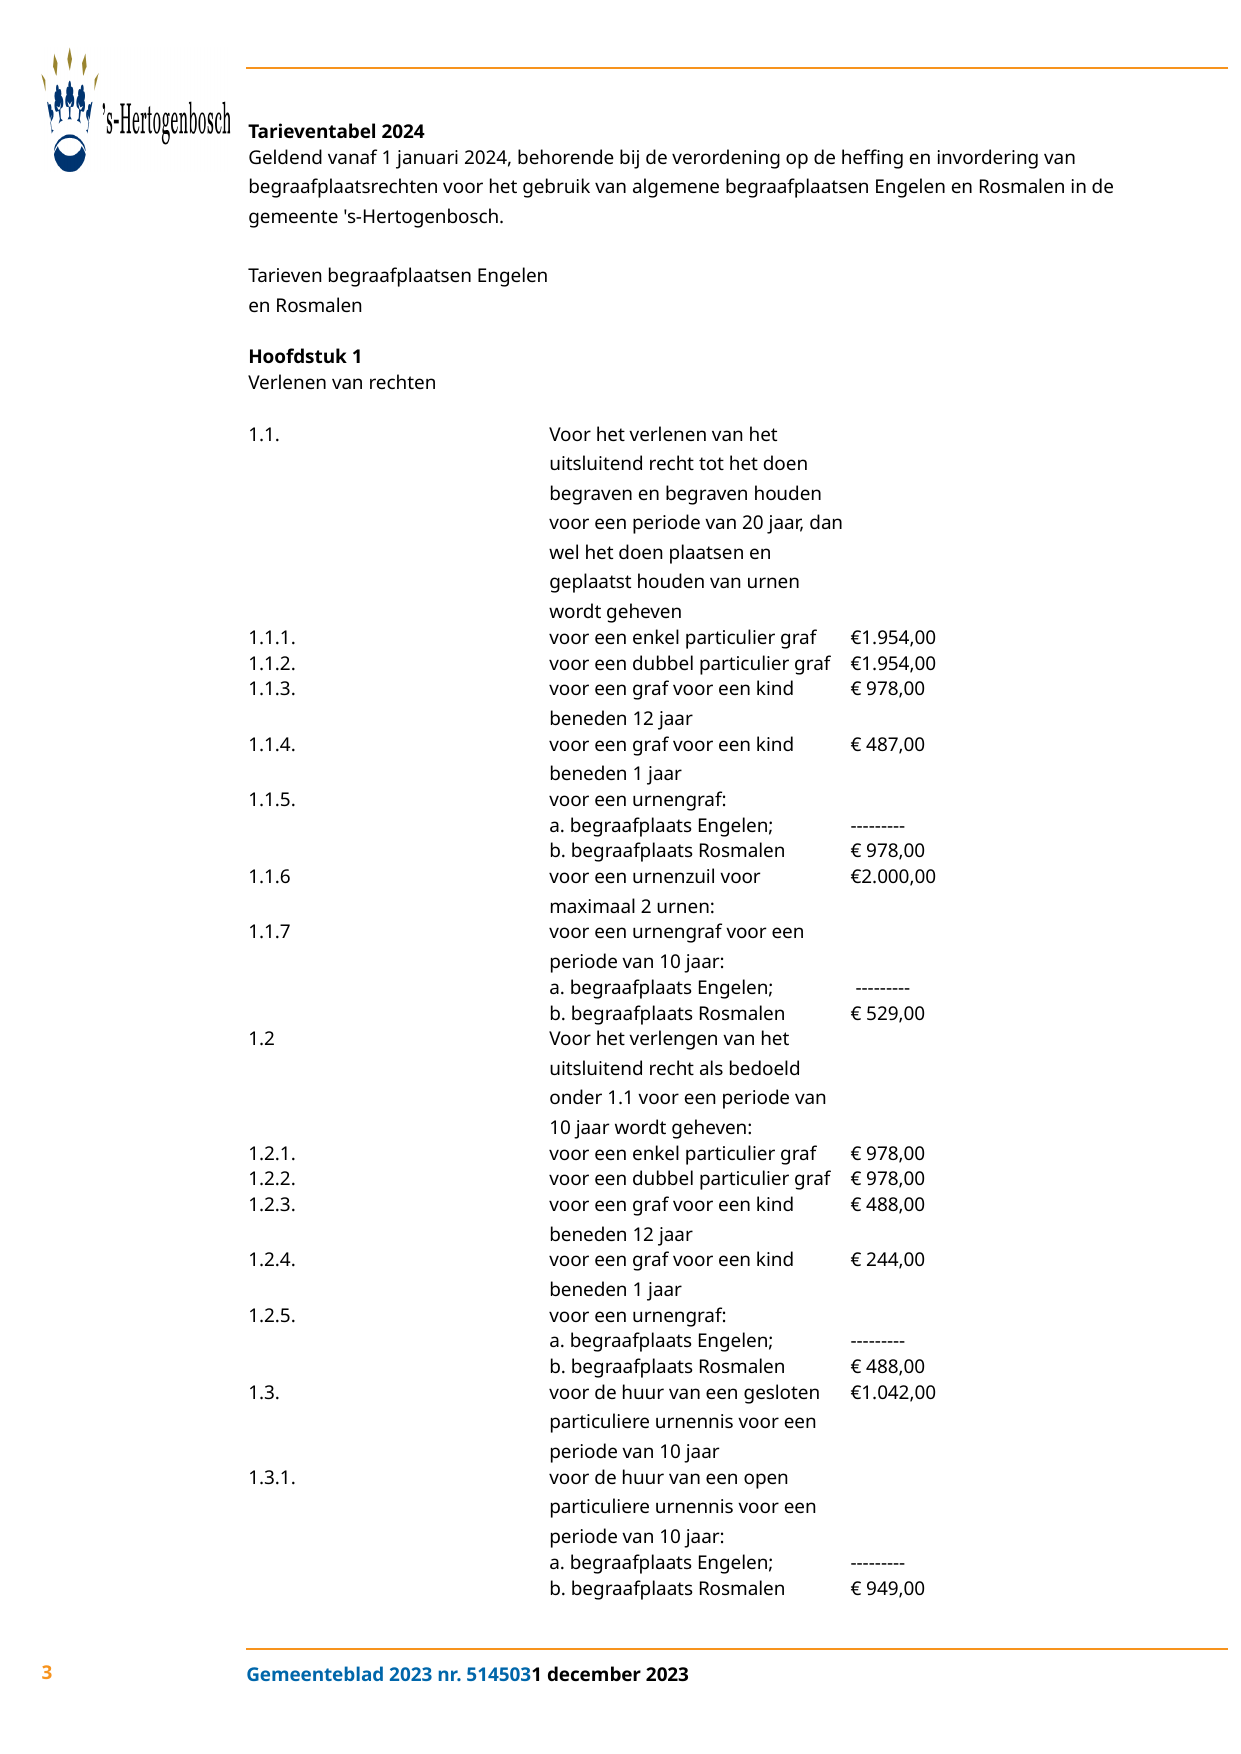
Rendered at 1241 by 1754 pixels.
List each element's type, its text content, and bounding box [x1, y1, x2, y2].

table_cell 1.2.1. [248, 1140, 549, 1166]
table_cell voor de huur van een open particuliere urnennis voor een periode van 10 jaar: [549, 1464, 850, 1549]
table_cell [248, 812, 549, 838]
table_cell 1.1.2. [248, 650, 549, 676]
table_cell € 488,00 [850, 1354, 1152, 1379]
table_cell voor een urnengraf: [549, 786, 850, 812]
table_cell voor een graf voor een kind beneden 12 jaar [549, 1191, 850, 1247]
table_cell € 529,00 [850, 1000, 1152, 1025]
table_cell voor een urnenzuil voor maximaal 2 urnen: [549, 863, 850, 919]
table_cell 1.3. [248, 1379, 549, 1464]
table_cell [248, 1000, 549, 1025]
table_cell [850, 919, 1152, 974]
table_cell [248, 1549, 549, 1575]
table_cell € 978,00 [850, 1140, 1152, 1166]
table_cell a. begraafplaats Engelen; [549, 1328, 850, 1353]
table_cell 1.2.2. [248, 1166, 549, 1191]
table_cell [248, 838, 549, 863]
table_cell Verlenen van rechten [248, 369, 549, 395]
table_cell [248, 1328, 549, 1353]
text Tarieventabel 2024 [248, 116, 1152, 144]
table_cell --------- [850, 812, 1152, 838]
table_cell € 488,00 [850, 1191, 1152, 1247]
table_cell 1.2 [248, 1025, 549, 1140]
picture [41, 47, 231, 172]
table_cell --------- [850, 1328, 1152, 1353]
table_cell b. begraafplaats Rosmalen [549, 1575, 850, 1600]
table_cell 1.1.7 [248, 919, 549, 974]
table_cell voor een urnengraf voor een periode van 10 jaar: [549, 919, 850, 974]
table_cell €1.954,00 [850, 650, 1152, 676]
table_cell €1.954,00 [850, 624, 1152, 650]
table_cell Hoofdstuk 1 [248, 344, 549, 369]
table_cell [248, 1354, 549, 1379]
table_cell voor de huur van een gesloten particuliere urnennis voor een periode van 10 jaar [549, 1379, 850, 1464]
table_cell a. begraafplaats Engelen; [549, 1549, 850, 1575]
table_cell [248, 974, 549, 1000]
text Geldend vanaf 1 januari 2024, behorende bij de verordening op de heffing en invordering van begraafplaatsrechten voor het gebruik van algemene begraafplaatsen Engelen en Rosmalen in de gemeente 's-Hertogenbosch. [248, 144, 1152, 229]
table_cell voor een dubbel particulier graf [549, 1166, 850, 1191]
table_cell [850, 1302, 1152, 1328]
table_cell 1.1.6 [248, 863, 549, 919]
table_cell 1.1.4. [248, 731, 549, 786]
table_cell 1.2.3. [248, 1191, 549, 1247]
table_cell --------- [850, 974, 1152, 1000]
table_cell [850, 1025, 1152, 1140]
table_cell b. begraafplaats Rosmalen [549, 838, 850, 863]
table_cell € 978,00 [850, 1166, 1152, 1191]
table_cell [850, 1464, 1152, 1549]
table_header Tarieven begraafplaatsen Engelen en Rosmalen [248, 263, 549, 318]
table_cell a. begraafplaats Engelen; [549, 974, 850, 1000]
table_cell voor een graf voor een kind beneden 1 jaar [549, 731, 850, 786]
table_cell [248, 395, 549, 421]
table_header [549, 263, 850, 318]
table_cell Voor het verlengen van het uitsluitend recht als bedoeld onder 1.1 voor een periode van 10 jaar wordt geheven: [549, 1025, 850, 1140]
table_cell voor een urnengraf: [549, 1302, 850, 1328]
table_cell €2.000,00 [850, 863, 1152, 919]
table_cell 1.1.5. [248, 786, 549, 812]
table_cell € 244,00 [850, 1247, 1152, 1302]
table_cell 1.3.1. [248, 1464, 549, 1549]
table_cell 1.2.5. [248, 1302, 549, 1328]
table_cell voor een graf voor een kind beneden 12 jaar [549, 676, 850, 731]
table_cell voor een enkel particulier graf [549, 624, 850, 650]
table_cell € 978,00 [850, 838, 1152, 863]
table_cell € 487,00 [850, 731, 1152, 786]
table_cell [850, 786, 1152, 812]
table_cell 1.2.4. [248, 1247, 549, 1302]
table_cell voor een enkel particulier graf [549, 1140, 850, 1166]
table_cell voor een graf voor een kind beneden 1 jaar [549, 1247, 850, 1302]
table_cell € 949,00 [850, 1575, 1152, 1600]
table_cell b. begraafplaats Rosmalen [549, 1354, 850, 1379]
table_cell [248, 318, 549, 344]
table_cell a. begraafplaats Engelen; [549, 812, 850, 838]
table_cell [850, 421, 1152, 624]
table_cell €1.042,00 [850, 1379, 1152, 1464]
table_cell [248, 1575, 549, 1600]
table_cell b. begraafplaats Rosmalen [549, 1000, 850, 1025]
table_cell 1.1.3. [248, 676, 549, 731]
table_cell voor een dubbel particulier graf [549, 650, 850, 676]
table_cell € 978,00 [850, 676, 1152, 731]
table_cell --------- [850, 1549, 1152, 1575]
table_cell Voor het verlenen van het uitsluitend recht tot het doen begraven en begraven houden voor een periode van 20 jaar, dan wel het doen plaatsen en geplaatst houden van urnen wordt geheven [549, 421, 850, 624]
table_cell 1.1. [248, 421, 549, 624]
table_cell 1.1.1. [248, 624, 549, 650]
